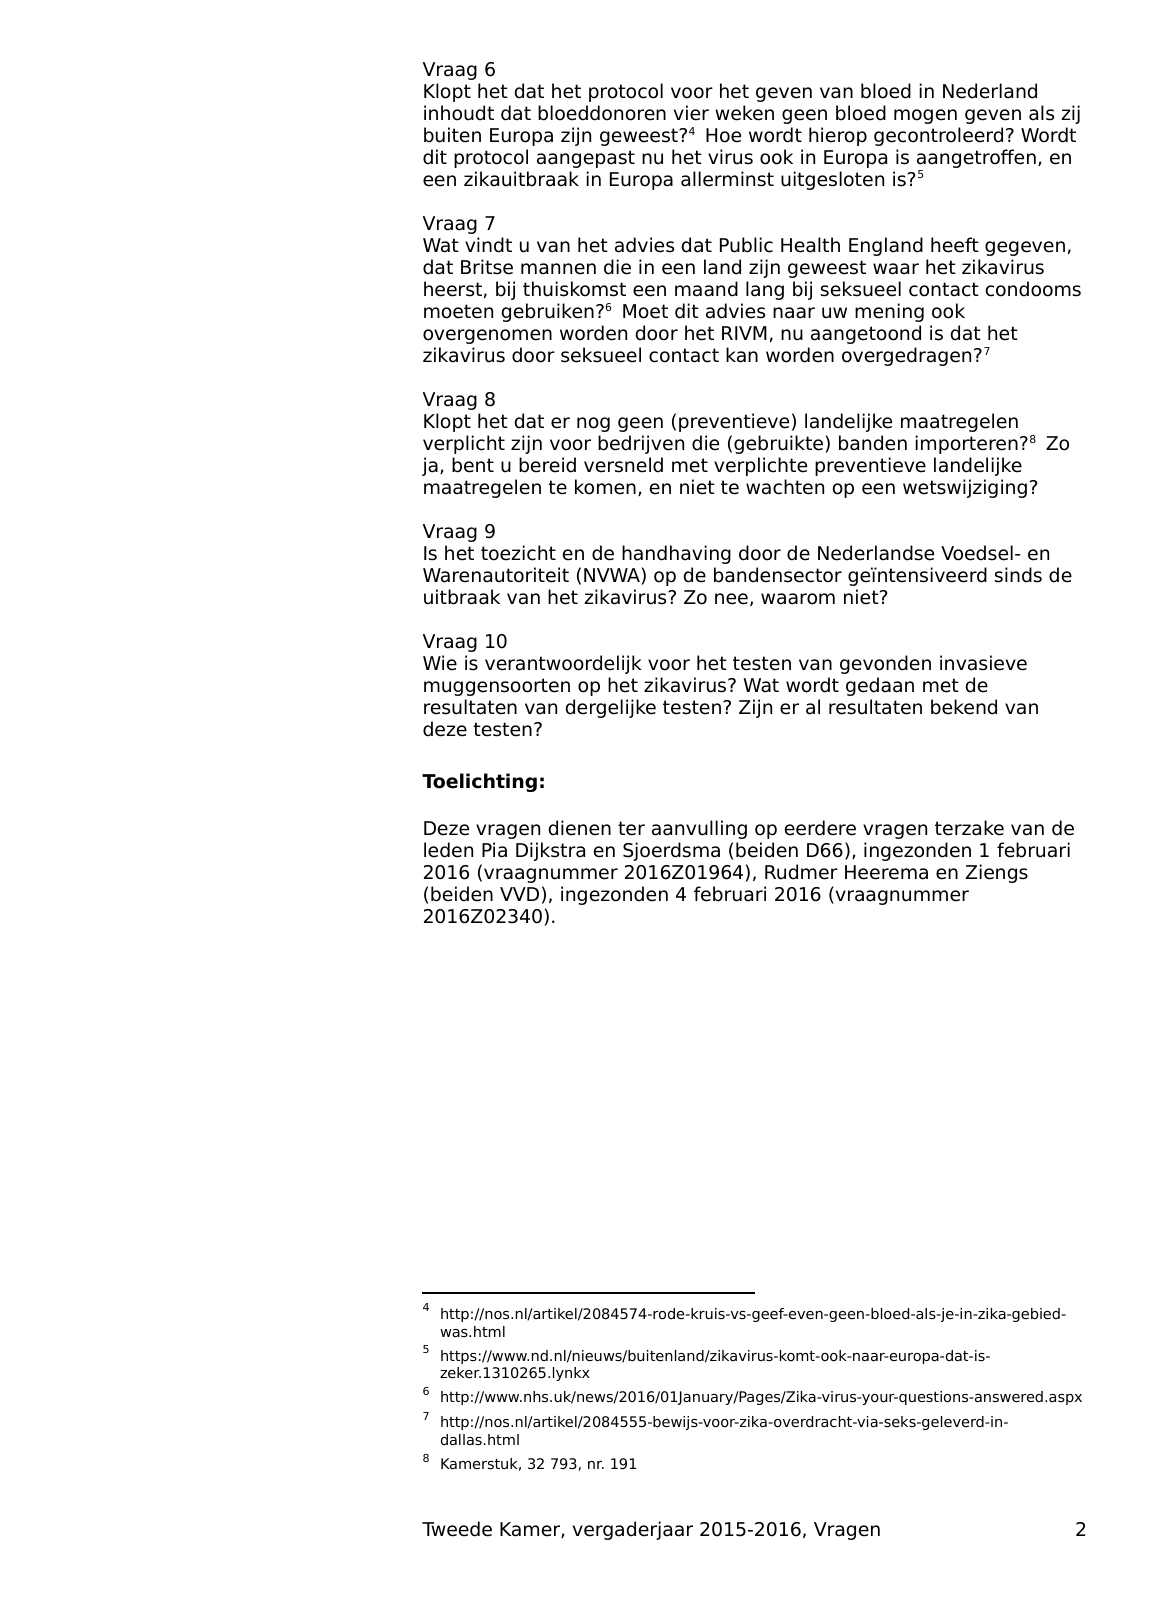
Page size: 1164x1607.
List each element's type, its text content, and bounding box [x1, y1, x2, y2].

text Vraag 10 [422, 631, 1087, 653]
text https://www.nd.nl/nieuws/buitenland/zikavirus-komt-ook-naar-europa-dat-is-zeker.1310265.lynkx [422, 1343, 1087, 1382]
subtitle Toelichting: [422, 771, 1087, 793]
text Klopt het dat er nog geen (preventieve) landelijke maatregelen verplicht zijn voor bedrijven die (gebruikte) banden importeren? Zo ja, bent u bereid versneld met verplichte preventieve landelijke maatregelen te komen, en niet te wachten op een wetswijziging? [422, 411, 1087, 499]
text http://nos.nl/artikel/2084574-rode-kruis-vs-geef-even-geen-bloed-als-je-in-zika-gebied-was.html [422, 1302, 1087, 1341]
text Klopt het dat het protocol voor het geven van bloed in Nederland inhoudt dat bloeddonoren vier weken geen bloed mogen geven als zij buiten Europa zijn geweest? Hoe wordt hierop gecontroleerd? Wordt dit protocol aangepast nu het virus ook in Europa is aangetroffen, en een zikauitbraak in Europa allerminst uitgesloten is? [422, 81, 1087, 191]
text Wat vindt u van het advies dat Public Health England heeft gegeven, dat Britse mannen die in een land zijn geweest waar het zikavirus heerst, bij thuiskomst een maand lang bij seksueel contact condooms moeten gebruiken? Moet dit advies naar uw mening ook overgenomen worden door het RIVM, nu aangetoond is dat het zikavirus door seksueel contact kan worden overgedragen? [422, 235, 1087, 367]
text http://www.nhs.uk/news/2016/01January/Pages/Zika-virus-your-questions-answered.aspx [422, 1385, 1087, 1407]
text Deze vragen dienen ter aanvulling op eerdere vragen terzake van de leden Pia Dijkstra en Sjoerdsma (beiden D66), ingezonden 1 februari 2016 (vraagnummer 2016Z01964), Rudmer Heerema en Ziengs (beiden VVD), ingezonden 4 februari 2016 (vraagnummer 2016Z02340). [422, 818, 1087, 928]
text Kamerstuk, 32 793, nr. 191 [422, 1452, 1087, 1474]
text http://nos.nl/artikel/2084555-bewijs-voor-zika-overdracht-via-seks-geleverd-in-dallas.html [422, 1410, 1087, 1449]
text Vraag 8 [422, 389, 1087, 411]
text Vraag 9 [422, 521, 1087, 543]
text Is het toezicht en de handhaving door de Nederlandse Voedsel- en Warenautoriteit (NVWA) op de bandensector geïntensiveerd sinds de uitbraak van het zikavirus? Zo nee, waarom niet? [422, 543, 1087, 609]
text Vraag 7 [422, 213, 1087, 235]
text Vraag 6 [422, 59, 1087, 81]
text Wie is verantwoordelijk voor het testen van gevonden invasieve muggensoorten op het zikavirus? Wat wordt gedaan met de resultaten van dergelijke testen? Zijn er al resultaten bekend van deze testen? [422, 653, 1087, 741]
